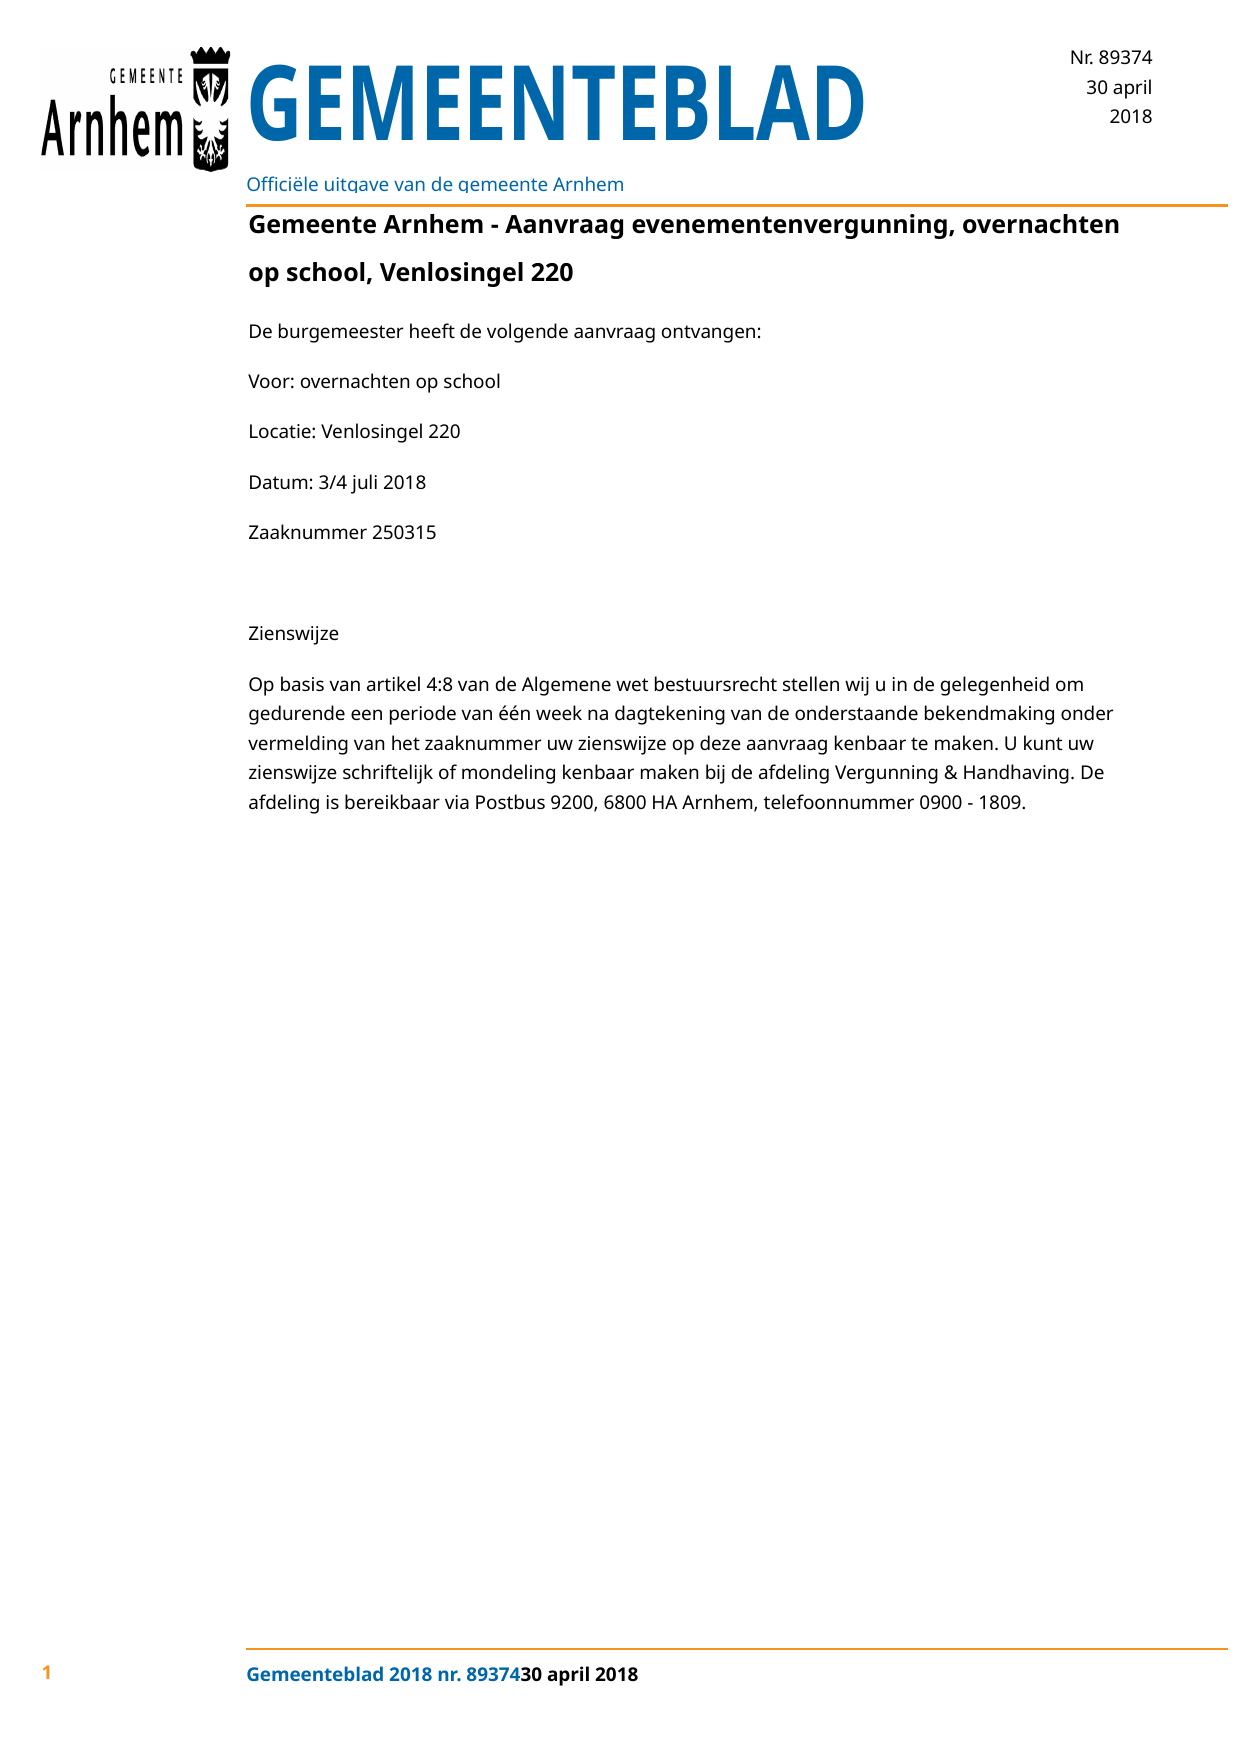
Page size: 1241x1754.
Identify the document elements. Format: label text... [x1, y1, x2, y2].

text Op basis van artikel 4:8 van de Algemene wet bestuursrecht stellen wij u in de gelegenheid om gedurende een periode van één week na dagtekening van de onderstaande bekendmaking onder vermelding van het zaaknummer uw zienswijze op deze aanvraag kenbaar te maken. U kunt uw zienswijze schriftelijk of mondeling kenbaar maken bij de afdeling Vergunning & Handhaving. De afdeling is bereikbaar via Postbus 9200, 6800 HA Arnhem, telefoonnummer 0900 - 1809. [248, 671, 1152, 815]
text Voor: overnachten op school [248, 368, 1152, 394]
text Zienswijze [248, 620, 1152, 646]
text Datum: 3/4 juli 2018 [248, 469, 1152, 495]
picture [41, 47, 231, 172]
text Locatie: Venlosingel 220 [248, 419, 1152, 444]
text Zaaknummer 250315 [248, 519, 1152, 545]
text Gemeente Arnhem - Aanvraag evenementenvergunning, overnachten op school, Venlosingel 220 [248, 207, 1152, 288]
text De burgemeester heeft de volgende aanvraag ontvangen: [248, 318, 1152, 344]
